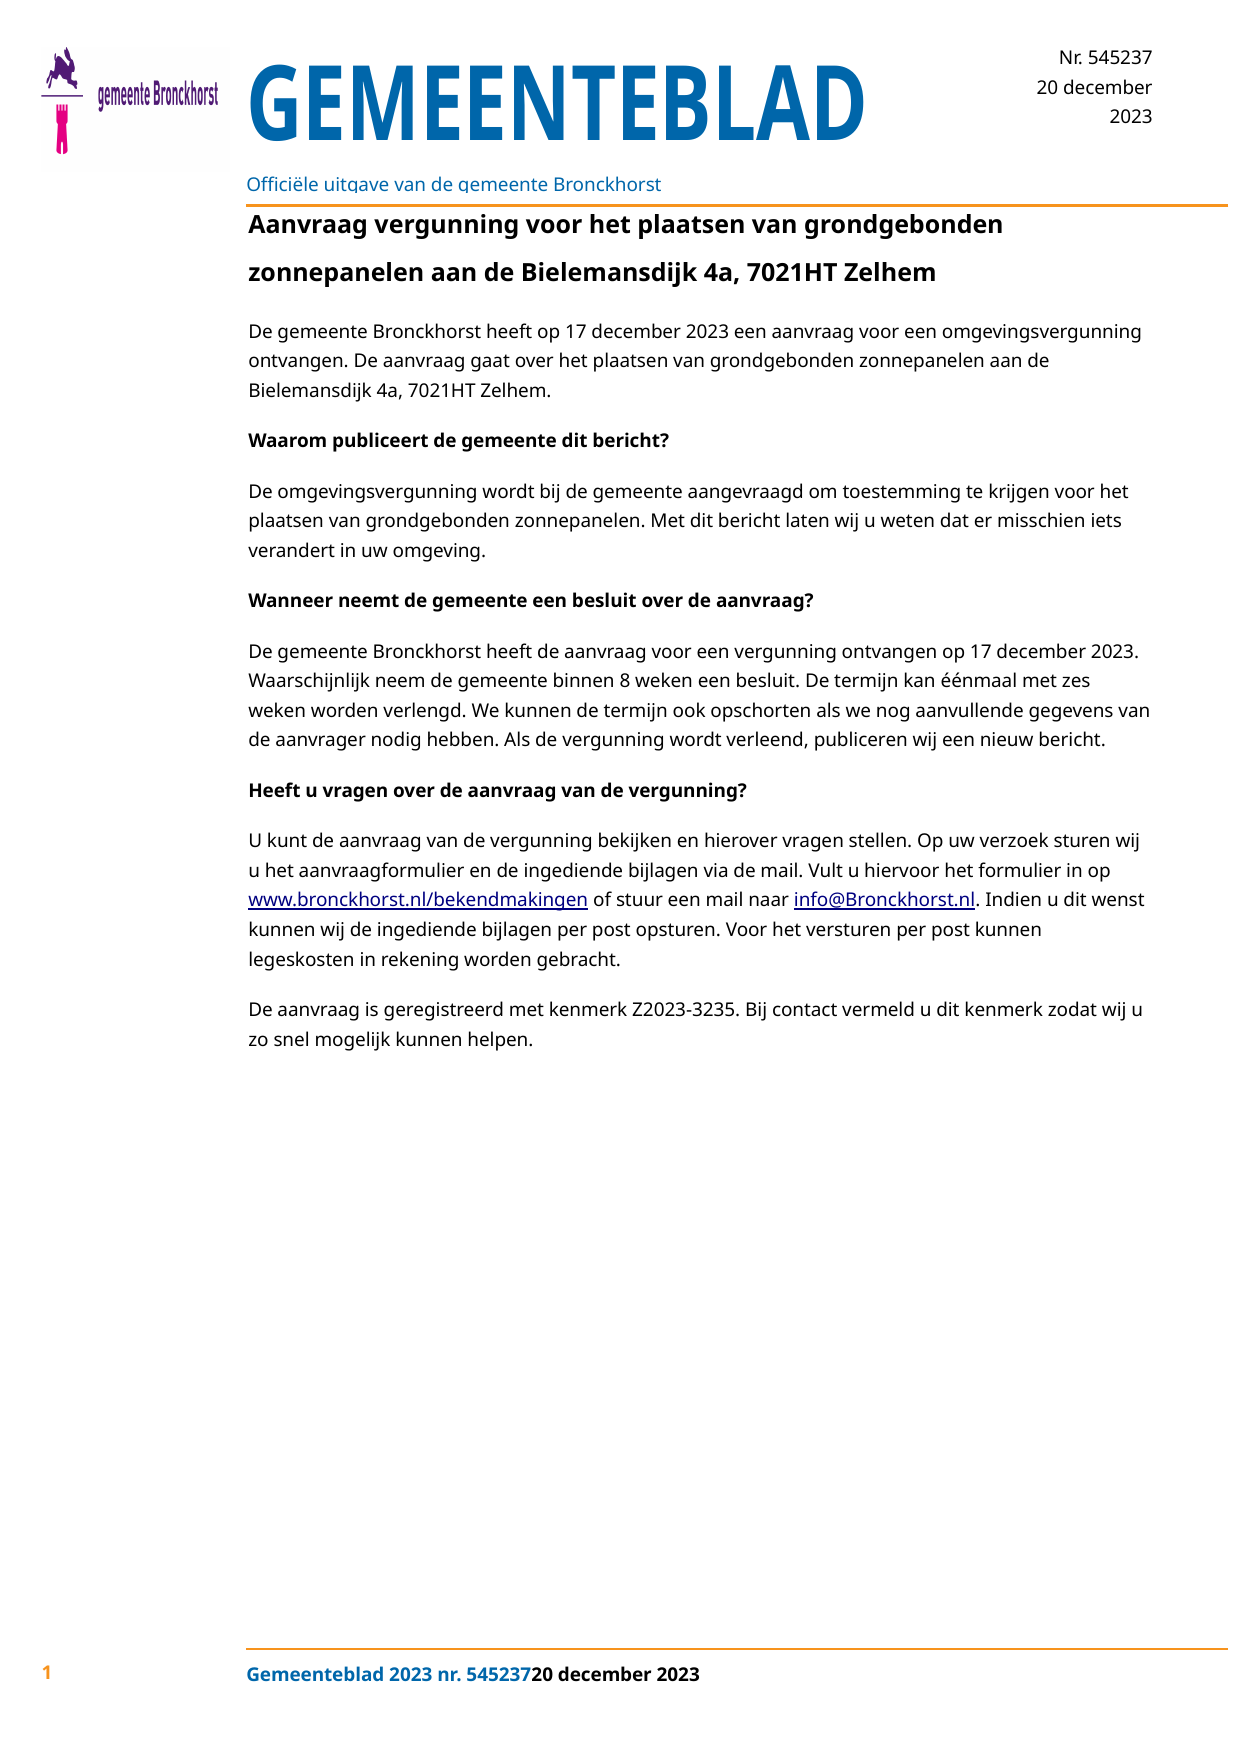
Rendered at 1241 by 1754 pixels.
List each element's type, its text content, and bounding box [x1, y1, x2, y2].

text U kunt de aanvraag van de vergunning bekijken en hierover vragen stellen. Op uw verzoek sturen wij u het aanvraagformulier en de ingediende bijlagen via de mail. Vult u hiervoor het formulier in op www.bronckhorst.nl/bekendmakingen of stuur een mail naar info@Bronckhorst.nl. Indien u dit wenst kunnen wij de ingediende bijlagen per post opsturen. Voor het versturen per post kunnen legeskosten in rekening worden gebracht. [248, 827, 1152, 972]
text De gemeente Bronckhorst heeft op 17 december 2023 een aanvraag voor een omgevingsvergunning ontvangen. De aanvraag gaat over het plaatsen van grondgebonden zonnepanelen aan de Bielemansdijk 4a, 7021HT Zelhem. [248, 318, 1152, 403]
text Waarom publiceert de gemeente dit bericht? [248, 427, 1152, 453]
text Aanvraag vergunning voor het plaatsen van grondgebonden zonnepanelen aan de Bielemansdijk 4a, 7021HT Zelhem [248, 207, 1152, 288]
text Wanneer neemt de gemeente een besluit over de aanvraag? [248, 587, 1152, 613]
text De omgevingsvergunning wordt bij de gemeente aangevraagd om toestemming te krijgen voor het plaatsen van grondgebonden zonnepanelen. Met dit bericht laten wij u weten dat er misschien iets verandert in uw omgeving. [248, 478, 1152, 563]
picture [41, 47, 231, 172]
text Heeft u vragen over de aanvraag van de vergunning? [248, 777, 1152, 803]
text De aanvraag is geregistreerd met kenmerk Z2023-3235. Bij contact vermeld u dit kenmerk zodat wij u zo snel mogelijk kunnen helpen. [248, 996, 1152, 1052]
text De gemeente Bronckhorst heeft de aanvraag voor een vergunning ontvangen op 17 december 2023. Waarschijnlijk neem de gemeente binnen 8 weken een besluit. De termijn kan éénmaal met zes weken worden verlengd. We kunnen de termijn ook opschorten als we nog aanvullende gegevens van de aanvrager nodig hebben. Als de vergunning wordt verleend, publiceren wij een nieuw bericht. [248, 638, 1152, 752]
